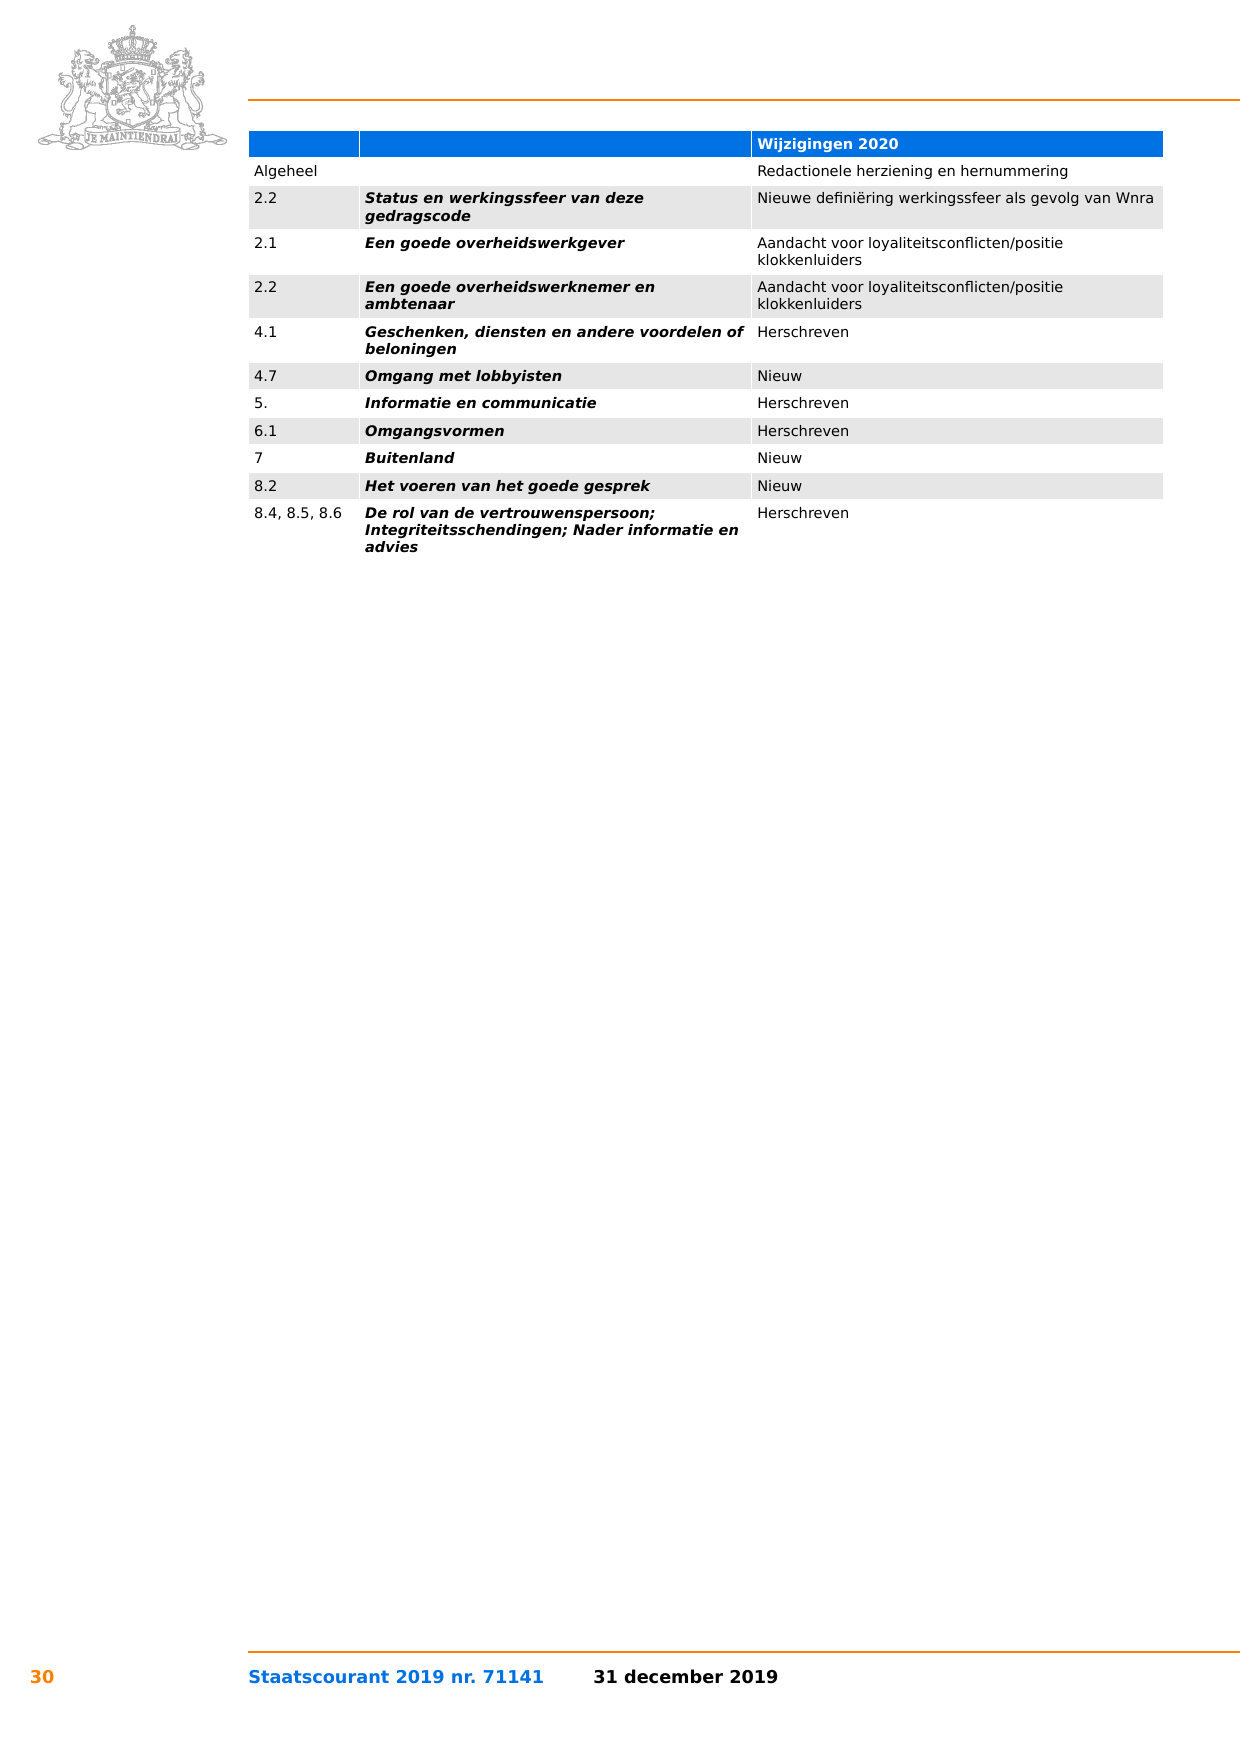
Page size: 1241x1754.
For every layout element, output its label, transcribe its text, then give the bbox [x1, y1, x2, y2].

table_cell Nieuw [752, 445, 1163, 472]
table_cell Het voeren van het goede gesprek [360, 473, 751, 499]
table_cell 5. [249, 391, 359, 417]
table_cell Geschenken, diensten en andere voordelen of beloningen [360, 319, 751, 362]
table_cell 2.1 [249, 230, 359, 273]
table_cell Herschreven [752, 391, 1163, 417]
table_cell 4.7 [249, 363, 359, 389]
table_cell Status en werkingssfeer van deze gedragscode [360, 186, 751, 229]
table_header [360, 131, 751, 157]
picture [38, 25, 227, 150]
table_cell Herschreven [752, 319, 1163, 362]
table_cell Omgangsvormen [360, 418, 751, 444]
table_cell Buitenland [360, 445, 751, 472]
table_cell Omgang met lobbyisten [360, 363, 751, 389]
table_cell 8.2 [249, 473, 359, 499]
table_cell Nieuw [752, 363, 1163, 389]
table_header [249, 131, 359, 157]
table_cell 6.1 [249, 418, 359, 444]
table_cell 7 [249, 445, 359, 472]
table_cell 2.2 [249, 186, 359, 229]
table_cell 8.4, 8.5, 8.6 [249, 500, 359, 561]
table_cell Informatie en communicatie [360, 391, 751, 417]
table_cell Aandacht voor loyaliteitsconflicten/positie klokkenluiders [752, 275, 1163, 318]
table_cell Algeheel [249, 158, 359, 185]
table_cell 2.2 [249, 275, 359, 318]
table_cell Nieuw [752, 473, 1163, 499]
table_cell 4.1 [249, 319, 359, 362]
table_cell Aandacht voor loyaliteitsconflicten/positie klokkenluiders [752, 230, 1163, 273]
table_cell De rol van de vertrouwenspersoon; Integriteitsschendingen; Nader informatie en advies [360, 500, 751, 561]
table_cell Een goede overheidswerknemer en ambtenaar [360, 275, 751, 318]
table_cell Herschreven [752, 418, 1163, 444]
table_cell Redactionele herziening en hernummering [752, 158, 1163, 185]
table_cell [360, 158, 751, 185]
table_header Wijzigingen 2020 [752, 131, 1163, 157]
table_cell Nieuwe definiëring werkingssfeer als gevolg van Wnra [752, 186, 1163, 229]
table_cell Een goede overheidswerkgever [360, 230, 751, 273]
table_cell Herschreven [752, 500, 1163, 561]
